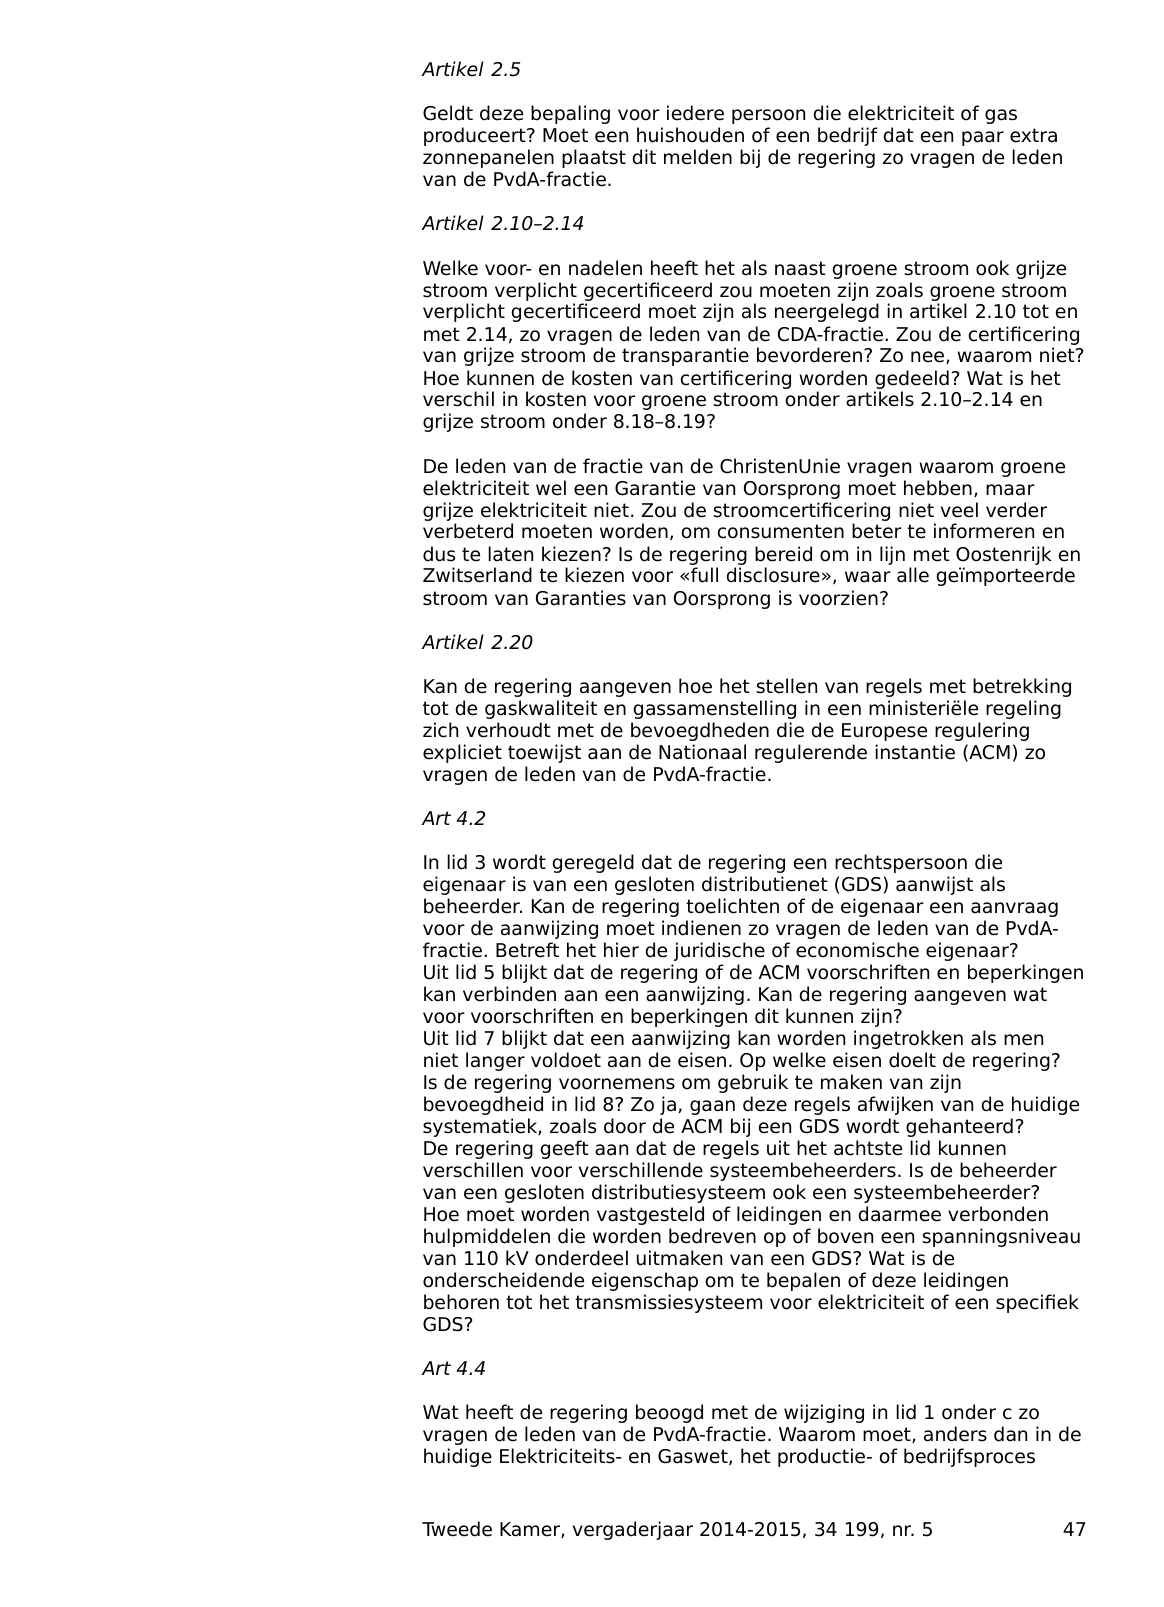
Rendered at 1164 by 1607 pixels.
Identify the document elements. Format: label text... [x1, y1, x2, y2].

text Welke voor- en nadelen heeft het als naast groene stroom ook grijze stroom verplicht gecertificeerd zou moeten zijn zoals groene stroom verplicht gecertificeerd moet zijn als neergelegd in artikel 2.10 tot en met 2.14, zo vragen de leden van de CDA-fractie. Zou de certificering van grijze stroom de transparantie bevorderen? Zo nee, waarom niet? Hoe kunnen de kosten van certificering worden gedeeld? Wat is het verschil in kosten voor groene stroom onder artikels 2.10–2.14 en grijze stroom onder 8.18–8.19? [422, 257, 1087, 433]
text Wat heeft de regering beoogd met de wijziging in lid 1 onder c zo vragen de leden van de PvdA-fractie. Waarom moet, anders dan in de huidige Elektriciteits- en Gaswet, het productie- of bedrijfsproces [422, 1402, 1087, 1468]
text De leden van de fractie van de ChristenUnie vragen waarom groene elektriciteit wel een Garantie van Oorsprong moet hebben, maar grijze elektriciteit niet. Zou de stroomcertificering niet veel verder verbeterd moeten worden, om consumenten beter te informeren en dus te laten kiezen? Is de regering bereid om in lijn met Oostenrijk en Zwitserland te kiezen voor «full disclosure», waar alle geïmporteerde stroom van Garanties van Oorsprong is voorzien? [422, 456, 1087, 609]
subtitle Artikel 2.20 [422, 632, 1087, 653]
text Geldt deze bepaling voor iedere persoon die elektriciteit of gas produceert? Moet een huishouden of een bedrijf dat een paar extra zonnepanelen plaatst dit melden bij de regering zo vragen de leden van de PvdA-fractie. [422, 103, 1087, 191]
text Uit lid 5 blijkt dat de regering of de ACM voorschriften en beperkingen kan verbinden aan een aanwijzing. Kan de regering aangeven wat voor voorschriften en beperkingen dit kunnen zijn? [422, 962, 1087, 1028]
text De regering geeft aan dat de regels uit het achtste lid kunnen verschillen voor verschillende systeembeheerders. Is de beheerder van een gesloten distributiesysteem ook een systeembeheerder? [422, 1138, 1087, 1204]
text Is de regering voornemens om gebruik te maken van zijn bevoegdheid in lid 8? Zo ja, gaan deze regels afwijken van de huidige systematiek, zoals door de ACM bij een GDS wordt gehanteerd? [422, 1072, 1087, 1138]
text Uit lid 7 blijkt dat een aanwijzing kan worden ingetrokken als men niet langer voldoet aan de eisen. Op welke eisen doelt de regering? [422, 1028, 1087, 1072]
subtitle Art 4.2 [422, 808, 1087, 830]
text Hoe moet worden vastgesteld of leidingen en daarmee verbonden hulpmiddelen die worden bedreven op of boven een spanningsniveau van 110 kV onderdeel uitmaken van een GDS? Wat is de onderscheidende eigenschap om te bepalen of deze leidingen behoren tot het transmissiesysteem voor elektriciteit of een specifiek GDS? [422, 1204, 1087, 1336]
subtitle Art 4.4 [422, 1358, 1087, 1380]
text Kan de regering aangeven hoe het stellen van regels met betrekking tot de gaskwaliteit en gassamenstelling in een ministeriële regeling zich verhoudt met de bevoegdheden die de Europese regulering expliciet toewijst aan de Nationaal regulerende instantie (ACM) zo vragen de leden van de PvdA-fractie. [422, 676, 1087, 786]
subtitle Artikel 2.10–2.14 [422, 213, 1087, 235]
subtitle Artikel 2.5 [422, 59, 1087, 81]
text In lid 3 wordt geregeld dat de regering een rechtspersoon die eigenaar is van een gesloten distributienet (GDS) aanwijst als beheerder. Kan de regering toelichten of de eigenaar een aanvraag voor de aanwijzing moet indienen zo vragen de leden van de PvdA-fractie. Betreft het hier de juridische of economische eigenaar? [422, 852, 1087, 962]
